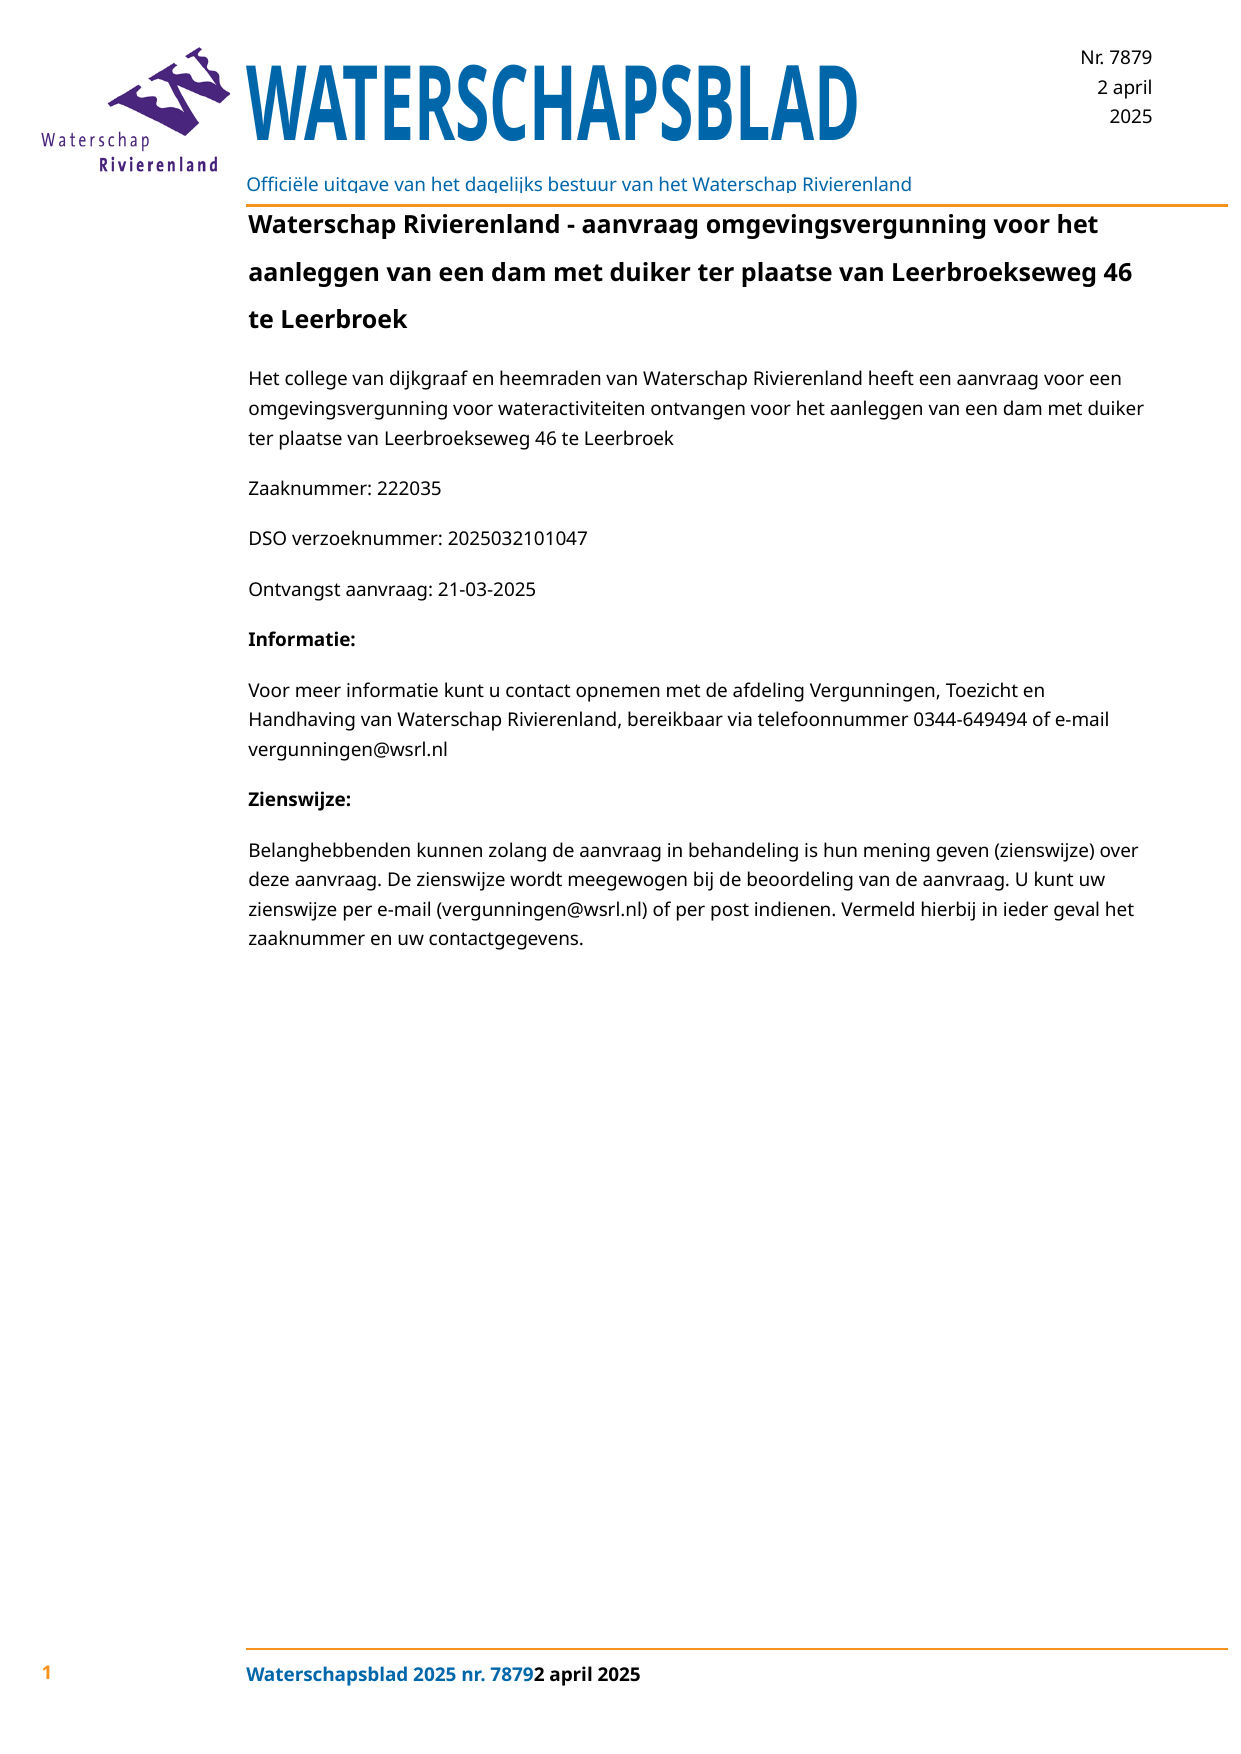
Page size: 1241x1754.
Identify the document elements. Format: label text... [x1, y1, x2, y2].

text Informatie: [248, 626, 1152, 652]
text Ontvangst aanvraag: 21-03-2025 [248, 576, 1152, 602]
text Zienswijze: [248, 786, 1152, 812]
picture [41, 47, 231, 172]
text Voor meer informatie kunt u contact opnemen met de afdeling Vergunningen, Toezicht en Handhaving van Waterschap Rivierenland, bereikbaar via telefoonnummer 0344-649494 of e-mail vergunningen@wsrl.nl [248, 677, 1152, 762]
text Belanghebbenden kunnen zolang de aanvraag in behandeling is hun mening geven (zienswijze) over deze aanvraag. De zienswijze wordt meegewogen bij de beoordeling van de aanvraag. U kunt uw zienswijze per e-mail (vergunningen@wsrl.nl) of per post indienen. Vermeld hierbij in ieder geval het zaaknummer en uw contactgegevens. [248, 837, 1152, 951]
text Het college van dijkgraaf en heemraden van Waterschap Rivierenland heeft een aanvraag voor een omgevingsvergunning voor wateractiviteiten ontvangen voor het aanleggen van een dam met duiker ter plaatse van Leerbroekseweg 46 te Leerbroek [248, 366, 1152, 450]
text DSO verzoeknummer: 2025032101047 [248, 526, 1152, 551]
text Zaaknummer: 222035 [248, 475, 1152, 501]
text Waterschap Rivierenland - aanvraag omgevingsvergunning voor het aanleggen van een dam met duiker ter plaatse van Leerbroekseweg 46 te Leerbroek [248, 207, 1152, 336]
